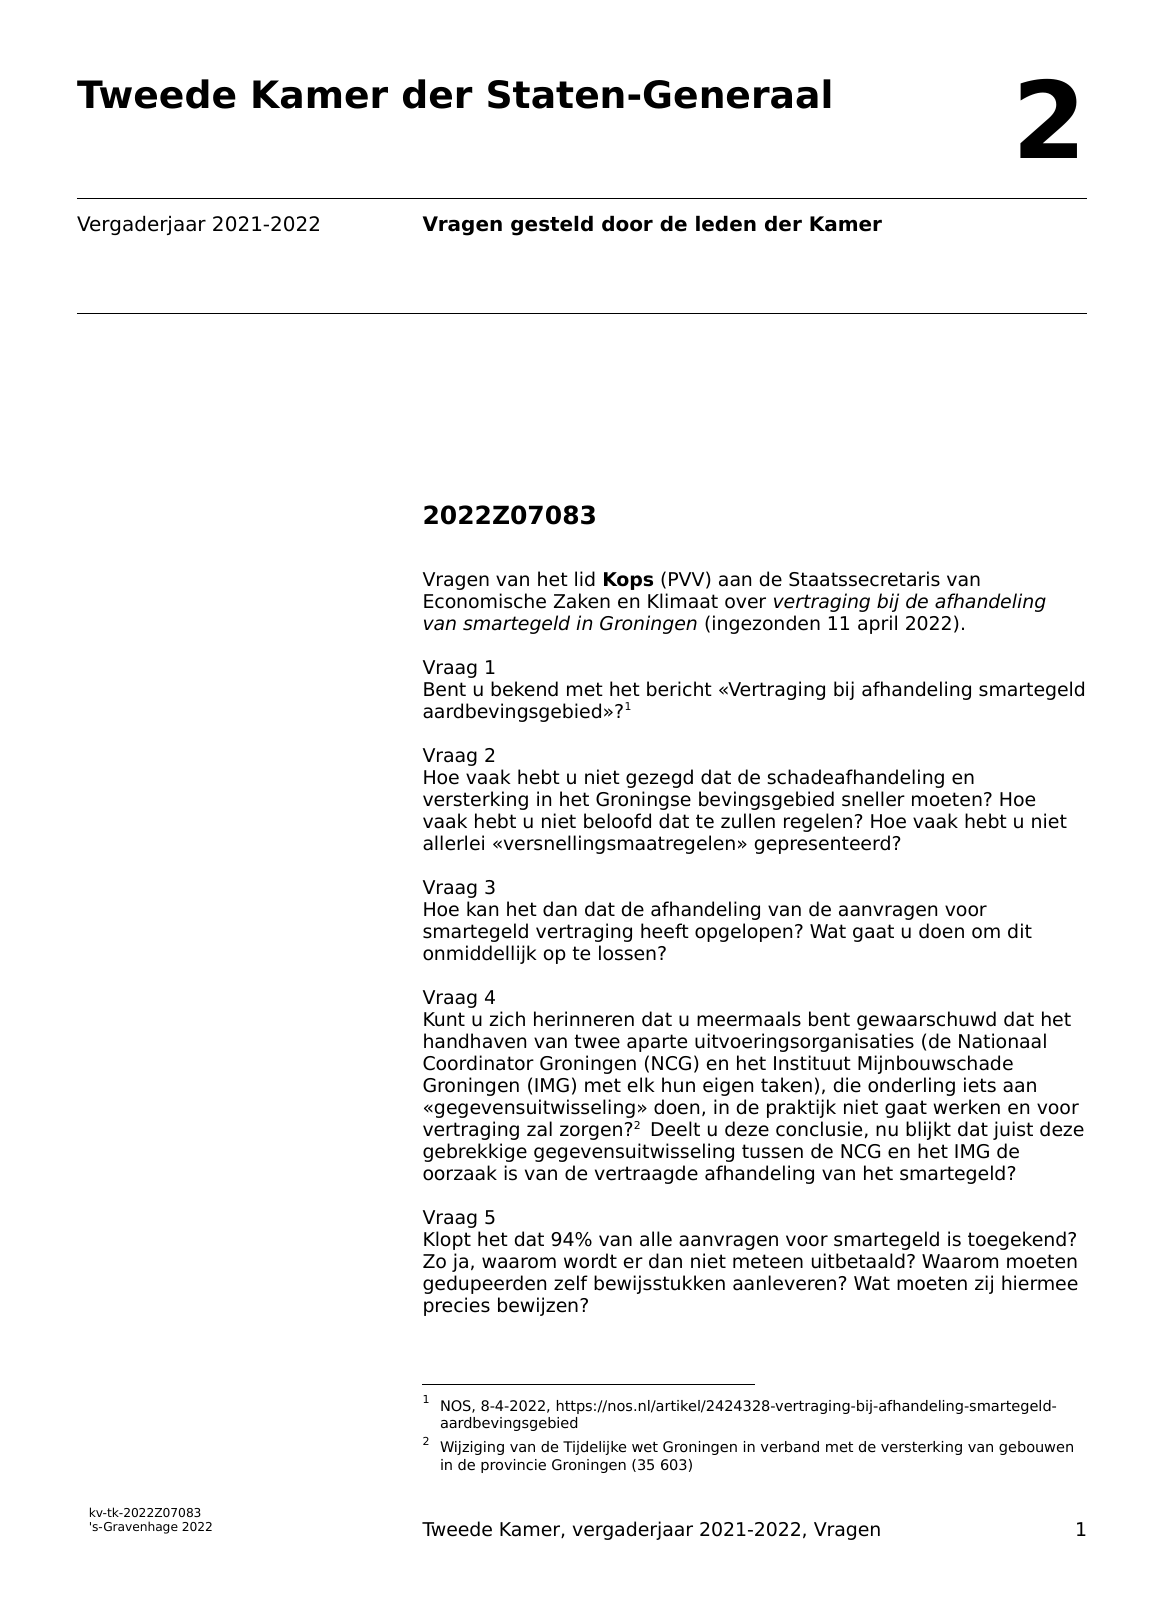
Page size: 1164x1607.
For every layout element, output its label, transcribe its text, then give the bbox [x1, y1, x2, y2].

text NOS, 8-4-2022, https://nos.nl/artikel/2424328-vertraging-bij-afhandeling-smartegeld-aardbevingsgebied [422, 1393, 1087, 1432]
text Vraag 4 [422, 987, 1087, 1009]
table_cell Vragen gesteld door de leden der Kamer [422, 199, 1087, 313]
text Vraag 1 [422, 657, 1087, 679]
text Vraag 5 [422, 1207, 1087, 1229]
table_header Tweede Kamer der Staten-Generaal [77, 59, 886, 198]
text Kunt u zich herinneren dat u meermaals bent gewaarschuwd dat het handhaven van twee aparte uitvoeringsorganisaties (de Nationaal Coordinator Groningen (NCG) en het Instituut Mijnbouwschade Groningen (IMG) met elk hun eigen taken), die onderling iets aan «gegevensuitwisseling» doen, in de praktijk niet gaat werken en voor vertraging zal zorgen? Deelt u deze conclusie, nu blijkt dat juist deze gebrekkige gegevensuitwisseling tussen de NCG en het IMG de oorzaak is van de vertraagde afhandeling van het smartegeld? [422, 1009, 1087, 1185]
table_header 2 [886, 59, 1087, 198]
text Vragen van het lid Kops (PVV) aan de Staatssecretaris van Economische Zaken en Klimaat over vertraging bij de afhandeling van smartegeld in Groningen (ingezonden 11 april 2022). [422, 569, 1087, 635]
text Klopt het dat 94% van alle aanvragen voor smartegeld is toegekend? Zo ja, waarom wordt er dan niet meteen uitbetaald? Waarom moeten gedupeerden zelf bewijsstukken aanleveren? Wat moeten zij hiermee precies bewijzen? [422, 1229, 1087, 1317]
table_cell Vergaderjaar 2021-2022 [77, 199, 422, 313]
text Vraag 2 [422, 745, 1087, 767]
text Vraag 3 [422, 877, 1087, 899]
text Wijziging van de Tijdelijke wet Groningen in verband met de versterking van gebouwen in de provincie Groningen (35 603) [422, 1435, 1087, 1474]
text 's-Gravenhage 2022 [88, 1520, 323, 1534]
text Hoe kan het dan dat de afhandeling van de aanvragen voor smartegeld vertraging heeft opgelopen? Wat gaat u doen om dit onmiddellijk op te lossen? [422, 899, 1087, 965]
text 2022Z07083 [422, 501, 1087, 531]
text Hoe vaak hebt u niet gezegd dat de schadeafhandeling en versterking in het Groningse bevingsgebied sneller moeten? Hoe vaak hebt u niet beloofd dat te zullen regelen? Hoe vaak hebt u niet allerlei «versnellingsmaatregelen» gepresenteerd? [422, 767, 1087, 855]
text kv-tk-2022Z07083 [88, 1506, 323, 1520]
text Bent u bekend met het bericht «Vertraging bij afhandeling smartegeld aardbevingsgebied»? [422, 679, 1087, 723]
